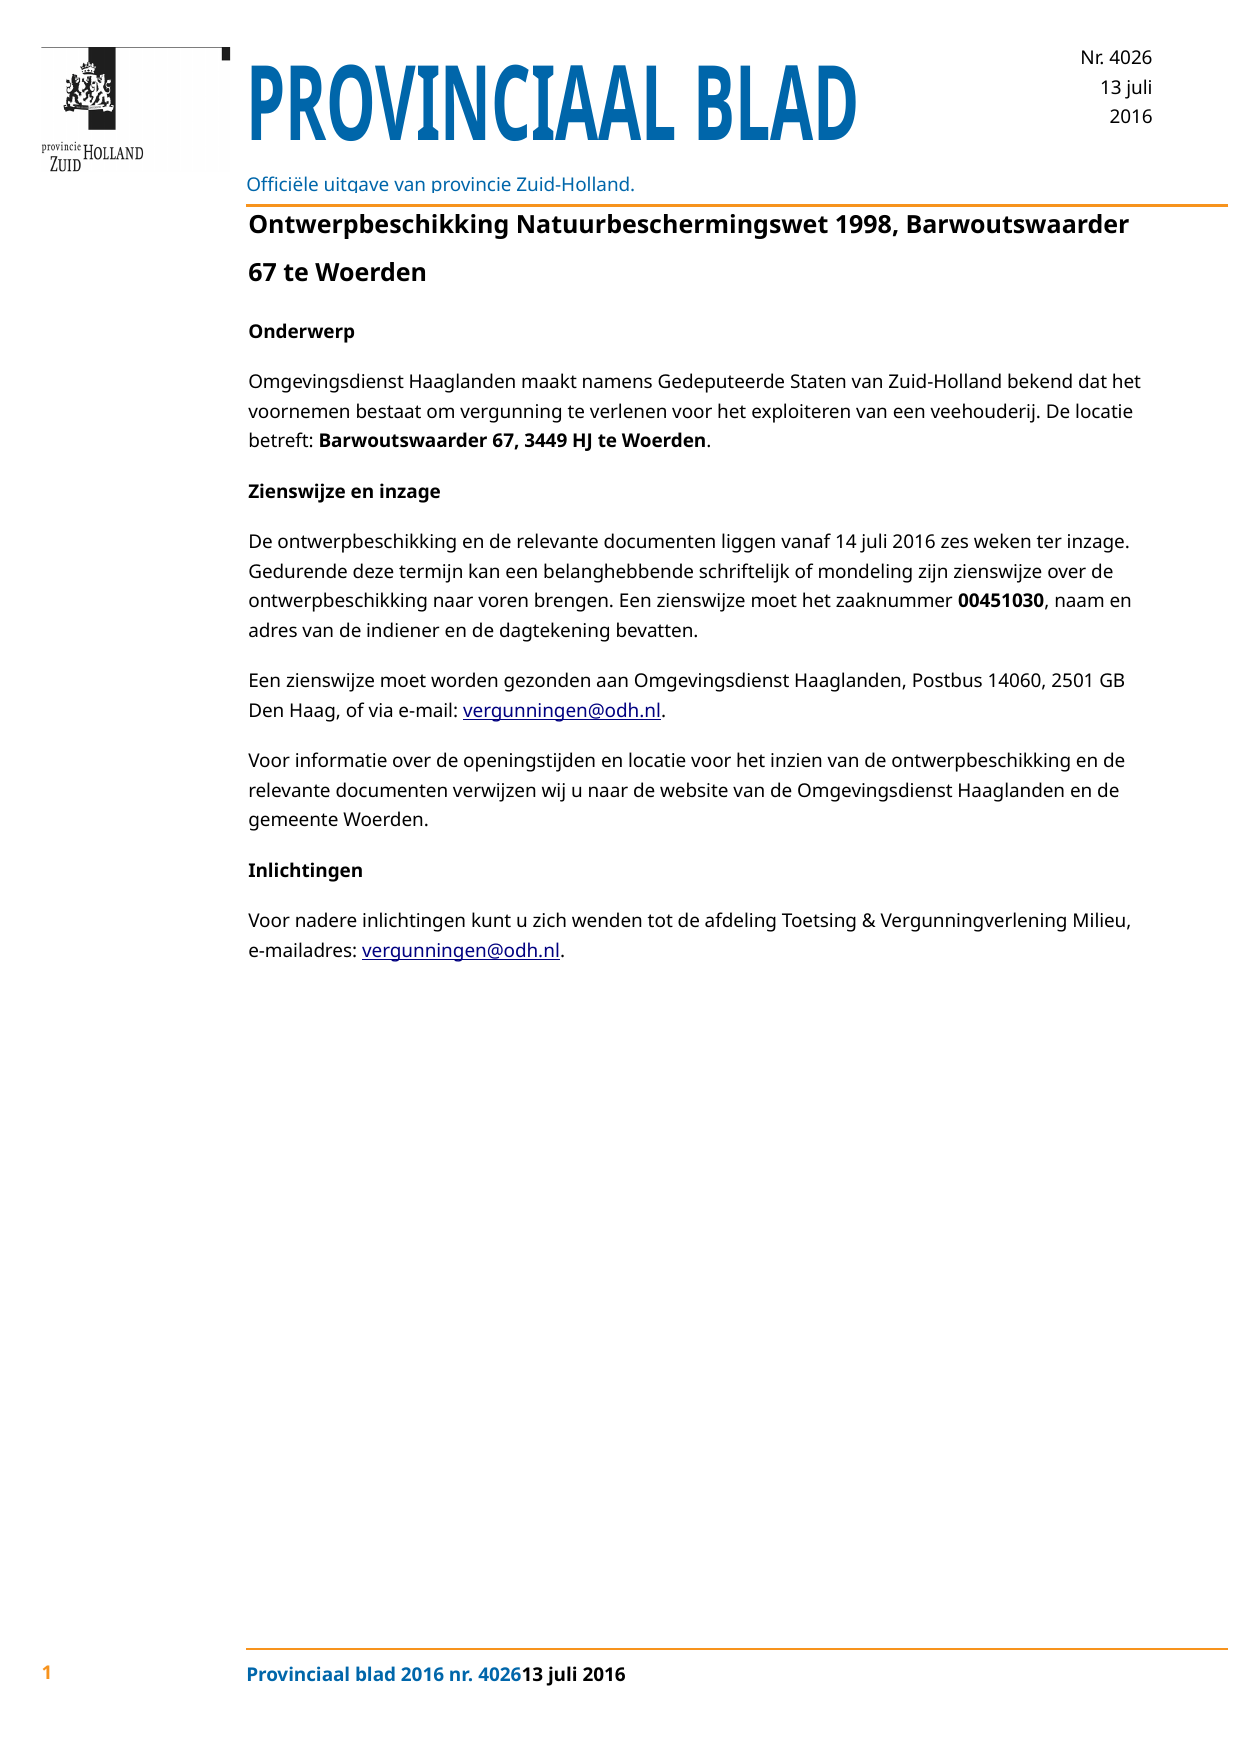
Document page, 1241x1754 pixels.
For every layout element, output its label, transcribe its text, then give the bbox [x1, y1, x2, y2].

text Inlichtingen [248, 857, 1152, 883]
text Ontwerpbeschikking Natuurbeschermingswet 1998, Barwoutswaarder 67 te Woerden [248, 207, 1152, 288]
text Voor informatie over de openingstijden en locatie voor het inzien van de ontwerpbeschikking en de relevante documenten verwijzen wij u naar de website van de Omgevingsdienst Haaglanden en de gemeente Woerden. [248, 747, 1152, 832]
text Zienswijze en inzage [248, 478, 1152, 504]
picture [41, 47, 231, 172]
text Omgevingsdienst Haaglanden maakt namens Gedeputeerde Staten van Zuid-Holland bekend dat het voornemen bestaat om vergunning te verlenen voor het exploiteren van een veehouderij. De locatie betreft: Barwoutswaarder 67, 3449 HJ te Woerden. [248, 368, 1152, 453]
text Voor nadere inlichtingen kunt u zich wenden tot de afdeling Toetsing & Vergunningverlening Milieu, e-mailadres: vergunningen@odh.nl. [248, 907, 1152, 963]
text De ontwerpbeschikking en de relevante documenten liggen vanaf 14 juli 2016 zes weken ter inzage. Gedurende deze termijn kan een belanghebbende schriftelijk of mondeling zijn zienswijze over de ontwerpbeschikking naar voren brengen. Een zienswijze moet het zaaknummer 00451030, naam en adres van de indiener en de dagtekening bevatten. [248, 528, 1152, 643]
text Onderwerp [248, 318, 1152, 344]
text Een zienswijze moet worden gezonden aan Omgevingsdienst Haaglanden, Postbus 14060, 2501 GB Den Haag, of via e-mail: vergunningen@odh.nl. [248, 667, 1152, 723]
